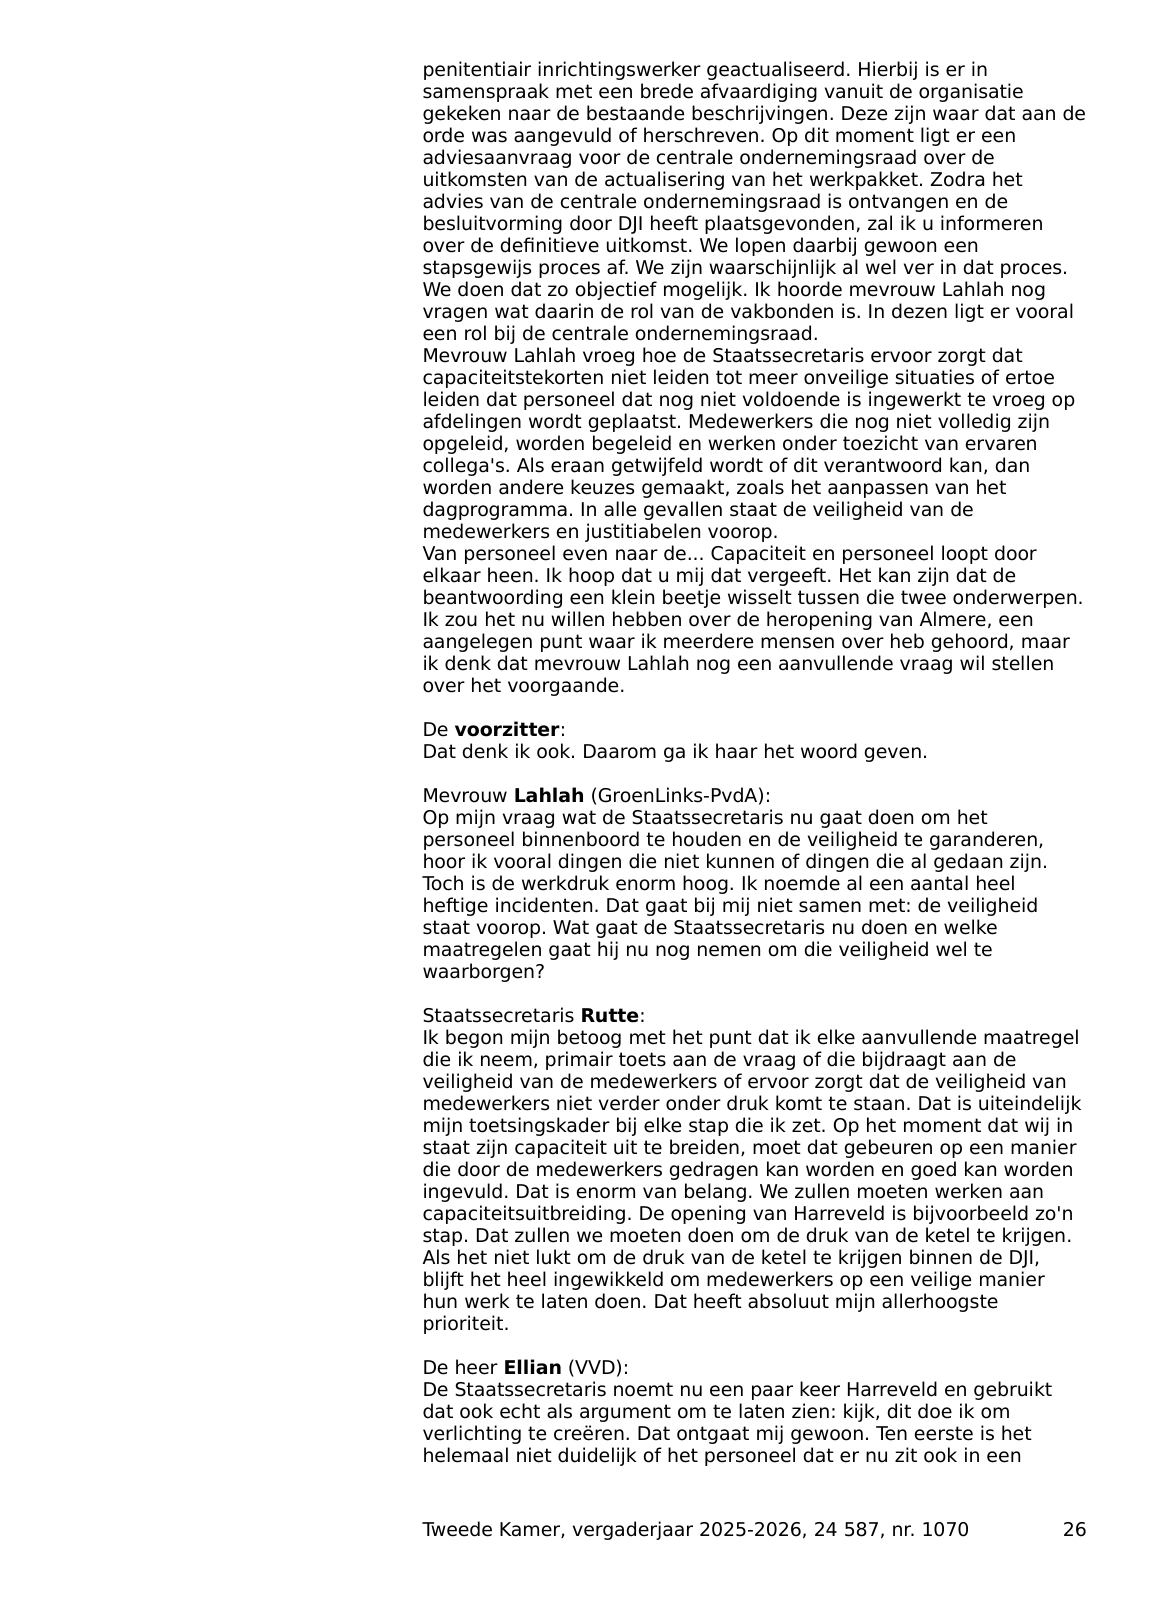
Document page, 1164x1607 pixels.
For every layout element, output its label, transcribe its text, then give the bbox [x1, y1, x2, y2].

text Mevrouw Lahlah vroeg hoe de Staatssecretaris ervoor zorgt dat capaciteitstekorten niet leiden tot meer onveilige situaties of ertoe leiden dat personeel dat nog niet voldoende is ingewerkt te vroeg op afdelingen wordt geplaatst. Medewerkers die nog niet volledig zijn opgeleid, worden begeleid en werken onder toezicht van ervaren collega's. Als eraan getwijfeld wordt of dit verantwoord kan, dan worden andere keuzes gemaakt, zoals het aanpassen van het dagprogramma. In alle gevallen staat de veiligheid van de medewerkers en justitiabelen voorop. [422, 345, 1087, 543]
text Dat denk ik ook. Daarom ga ik haar het woord geven. [422, 741, 1087, 763]
text penitentiair inrichtingswerker geactualiseerd. Hierbij is er in samenspraak met een brede afvaardiging vanuit de organisatie gekeken naar de bestaande beschrijvingen. Deze zijn waar dat aan de orde was aangevuld of herschreven. Op dit moment ligt er een adviesaanvraag voor de centrale ondernemingsraad over de uitkomsten van de actualisering van het werkpakket. Zodra het advies van de centrale ondernemingsraad is ontvangen en de besluitvorming door DJI heeft plaatsgevonden, zal ik u informeren over de definitieve uitkomst. We lopen daarbij gewoon een stapsgewijs proces af. We zijn waarschijnlijk al wel ver in dat proces. We doen dat zo objectief mogelijk. Ik hoorde mevrouw Lahlah nog vragen wat daarin de rol van de vakbonden is. In dezen ligt er vooral een rol bij de centrale ondernemingsraad. [422, 59, 1087, 345]
text De Staatssecretaris noemt nu een paar keer Harreveld en gebruikt dat ook echt als argument om te laten zien: kijk, dit doe ik om verlichting te creëren. Dat ontgaat mij gewoon. Ten eerste is het helemaal niet duidelijk of het personeel dat er nu zit ook in een [422, 1379, 1087, 1467]
text Ik begon mijn betoog met het punt dat ik elke aanvullende maatregel die ik neem, primair toets aan de vraag of die bijdraagt aan de veiligheid van de medewerkers of ervoor zorgt dat de veiligheid van medewerkers niet verder onder druk komt te staan. Dat is uiteindelijk mijn toetsingskader bij elke stap die ik zet. Op het moment dat wij in staat zijn capaciteit uit te breiden, moet dat gebeuren op een manier die door de medewerkers gedragen kan worden en goed kan worden ingevuld. Dat is enorm van belang. We zullen moeten werken aan capaciteitsuitbreiding. De opening van Harreveld is bijvoorbeeld zo'n stap. Dat zullen we moeten doen om de druk van de ketel te krijgen. Als het niet lukt om de druk van de ketel te krijgen binnen de DJI, blijft het heel ingewikkeld om medewerkers op een veilige manier hun werk te laten doen. Dat heeft absoluut mijn allerhoogste prioriteit. [422, 1027, 1087, 1334]
text De heer Ellian (VVD): [422, 1357, 1087, 1379]
text Van personeel even naar de... Capaciteit en personeel loopt door elkaar heen. Ik hoop dat u mij dat vergeeft. Het kan zijn dat de beantwoording een klein beetje wisselt tussen die twee onderwerpen. Ik zou het nu willen hebben over de heropening van Almere, een aangelegen punt waar ik meerdere mensen over heb gehoord, maar ik denk dat mevrouw Lahlah nog een aanvullende vraag wil stellen over het voorgaande. [422, 543, 1087, 696]
text Mevrouw Lahlah (GroenLinks-PvdA): [422, 785, 1087, 807]
text De voorzitter: [422, 719, 1087, 741]
text Op mijn vraag wat de Staatssecretaris nu gaat doen om het personeel binnenboord te houden en de veiligheid te garanderen, hoor ik vooral dingen die niet kunnen of dingen die al gedaan zijn. Toch is de werkdruk enorm hoog. Ik noemde al een aantal heel heftige incidenten. Dat gaat bij mij niet samen met: de veiligheid staat voorop. Wat gaat de Staatssecretaris nu doen en welke maatregelen gaat hij nu nog nemen om die veiligheid wel te waarborgen? [422, 807, 1087, 983]
text Staatssecretaris Rutte: [422, 1005, 1087, 1027]
